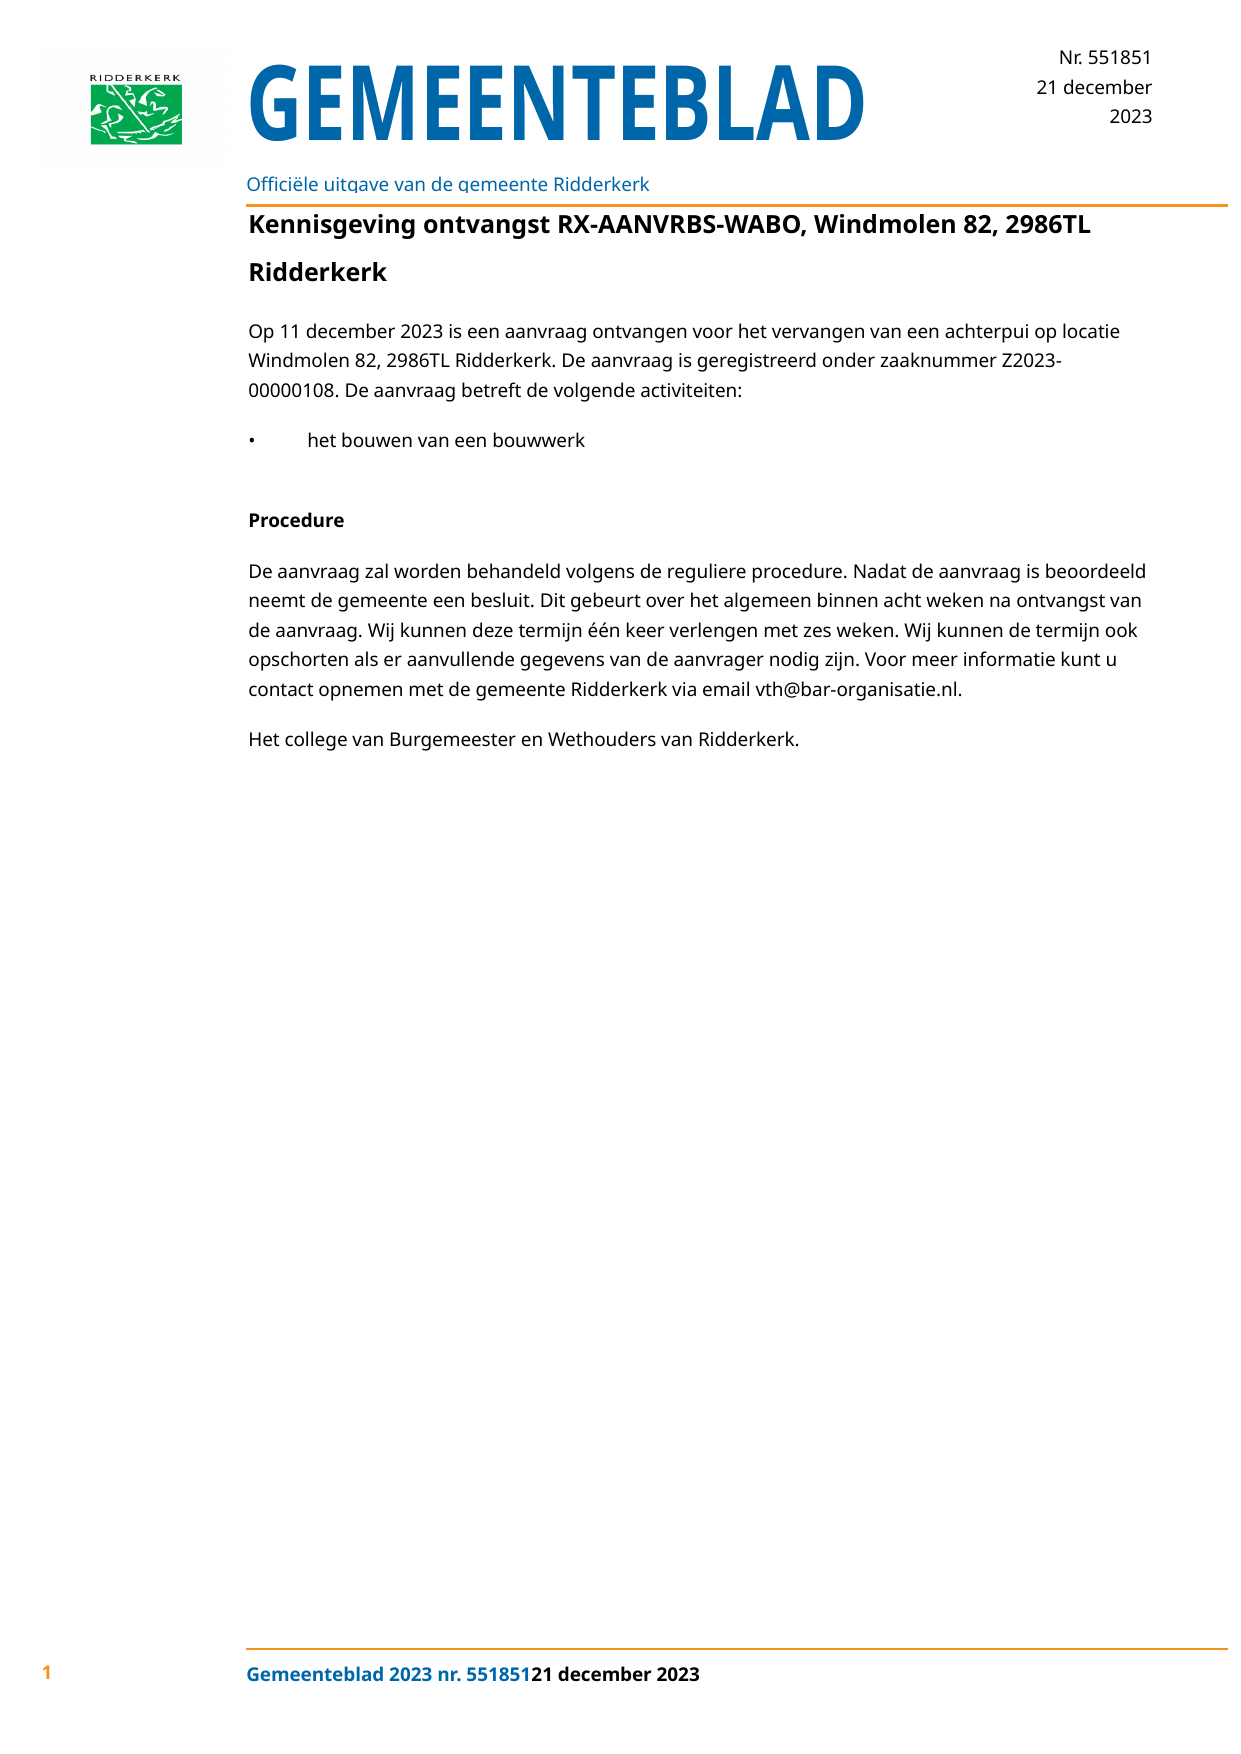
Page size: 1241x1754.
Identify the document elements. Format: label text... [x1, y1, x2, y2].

text De aanvraag zal worden behandeld volgens de reguliere procedure. Nadat de aanvraag is beoordeeld neemt de gemeente een besluit. Dit gebeurt over het algemeen binnen acht weken na ontvangst van de aanvraag. Wij kunnen deze termijn één keer verlengen met zes weken. Wij kunnen de termijn ook opschorten als er aanvullende gegevens van de aanvrager nodig zijn. Voor meer informatie kunt u contact opnemen met de gemeente Ridderkerk via email vth@bar-organisatie.nl. [248, 558, 1152, 702]
picture [41, 47, 231, 172]
text Kennisgeving ontvangst RX-AANVRBS-WABO, Windmolen 82, 2986TL Ridderkerk [248, 207, 1152, 288]
text Procedure [248, 507, 1152, 533]
text Het college van Burgemeester en Wethouders van Ridderkerk. [248, 727, 1152, 752]
list het bouwen van een bouwwerk [248, 427, 1152, 453]
text Op 11 december 2023 is een aanvraag ontvangen voor het vervangen van een achterpui op locatie Windmolen 82, 2986TL Ridderkerk. De aanvraag is geregistreerd onder zaaknummer Z2023-00000108. De aanvraag betreft de volgende activiteiten: [248, 318, 1152, 403]
